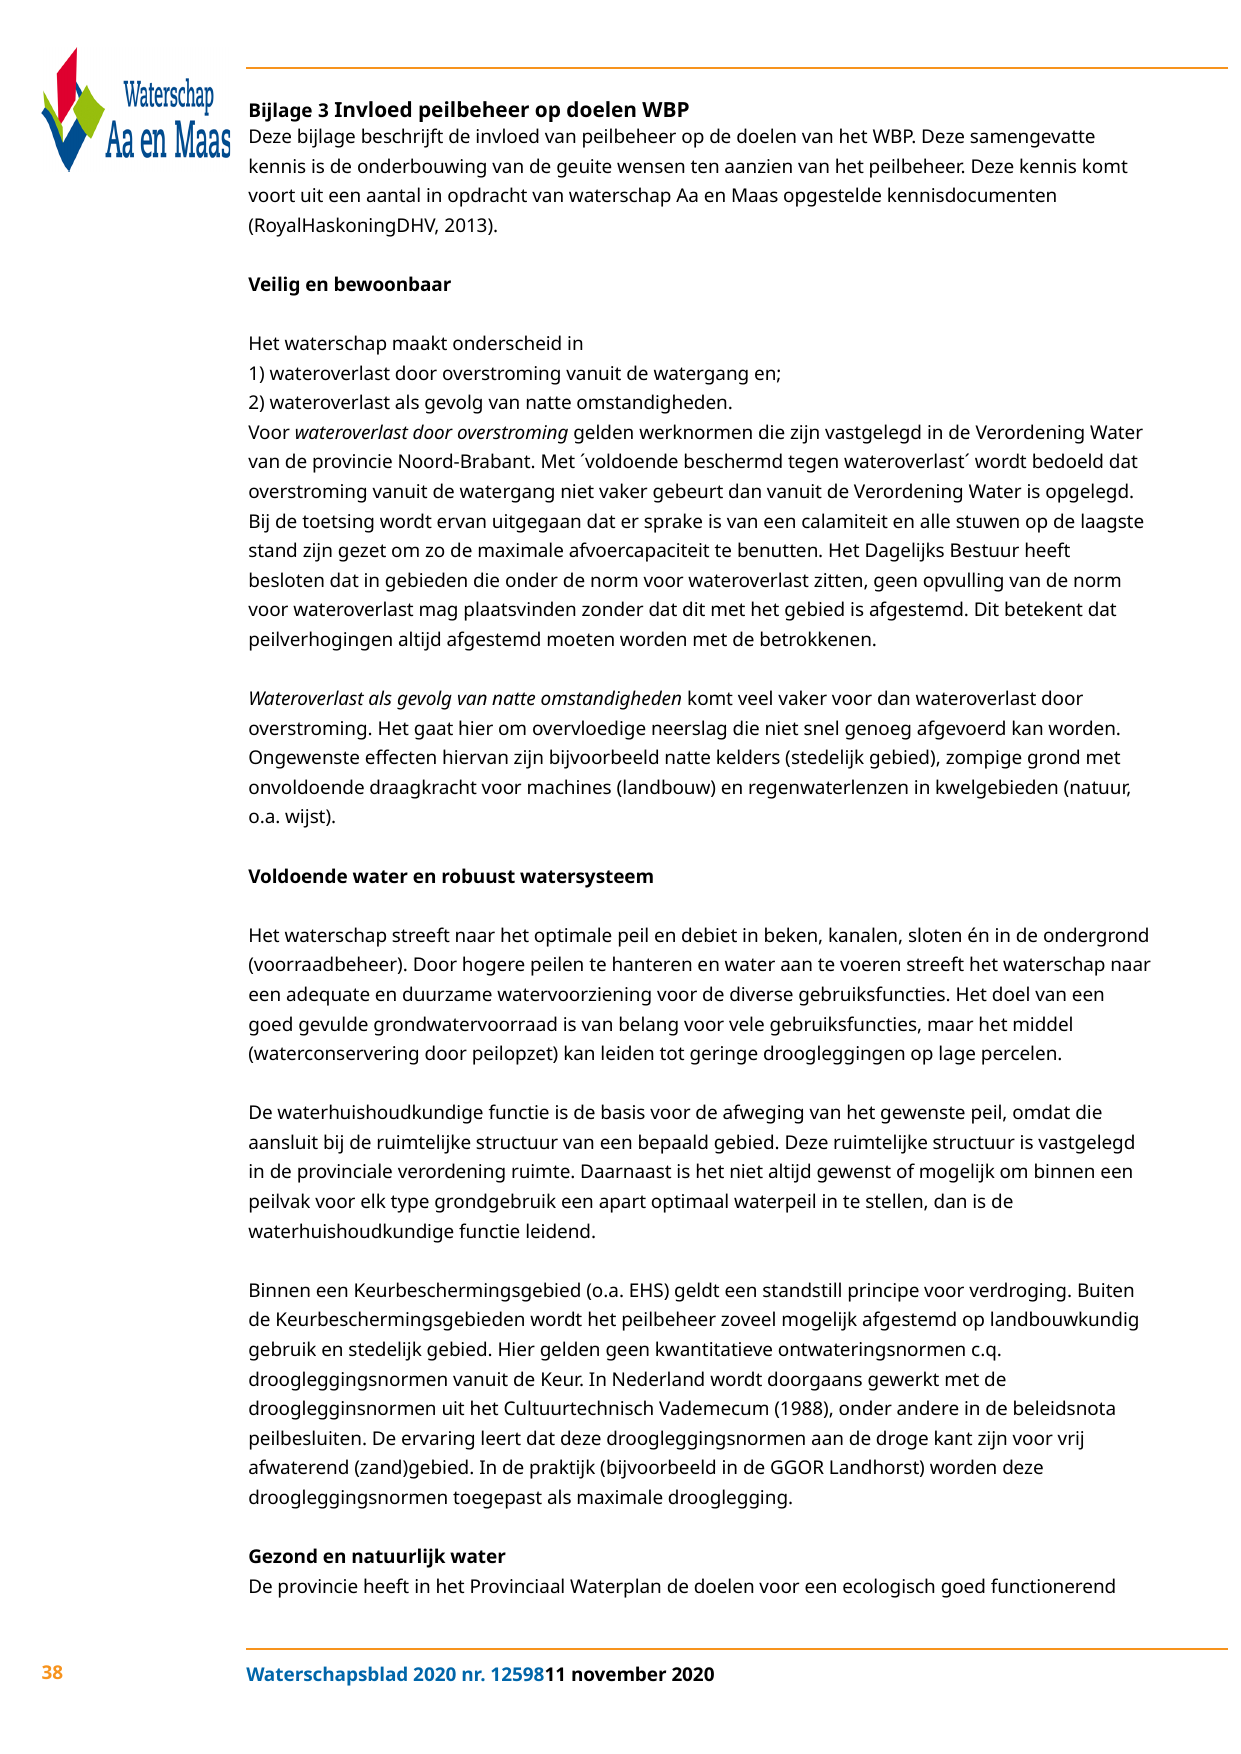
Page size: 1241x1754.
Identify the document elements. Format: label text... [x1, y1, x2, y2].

text Voor wateroverlast door overstroming gelden werknormen die zijn vastgelegd in de Verordening Water van de provincie Noord-Brabant. Met ´voldoende beschermd tegen wateroverlast´ wordt bedoeld dat overstroming vanuit de watergang niet vaker gebeurt dan vanuit de Verordening Water is opgelegd. Bij de toetsing wordt ervan uitgegaan dat er sprake is van een calamiteit en alle stuwen op de laagste stand zijn gezet om zo de maximale afvoercapaciteit te benutten. Het Dagelijks Bestuur heeft besloten dat in gebieden die onder de norm voor wateroverlast zitten, geen opvulling van de norm voor wateroverlast mag plaatsvinden zonder dat dit met het gebied is afgestemd. Dit betekent dat peilverhogingen altijd afgestemd moeten worden met de betrokkenen. [248, 419, 1152, 652]
text Veilig en bewoonbaar [248, 271, 1152, 297]
text De waterhuishoudkundige functie is de basis voor de afweging van het gewenste peil, omdat die aansluit bij de ruimtelijke structuur van een bepaald gebied. Deze ruimtelijke structuur is vastgelegd in de provinciale verordening ruimte. Daarnaast is het niet altijd gewenst of mogelijk om binnen een peilvak voor elk type grondgebruik een apart optimaal waterpeil in te stellen, dan is de waterhuishoudkundige functie leidend. [248, 1099, 1152, 1244]
text Deze bijlage beschrijft de invloed van peilbeheer op de doelen van het WBP. Deze samengevatte kennis is de onderbouwing van de geuite wensen ten aanzien van het peilbeheer. Deze kennis komt voort uit een aantal in opdracht van waterschap Aa en Maas opgestelde kennisdocumenten (RoyalHaskoningDHV, 2013). [248, 123, 1152, 238]
text Bijlage 3 Invloed peilbeheer op doelen WBP [248, 95, 1152, 123]
text 1) wateroverlast door overstroming vanuit de watergang en; [248, 360, 1152, 386]
text Gezond en natuurlijk water [248, 1543, 1152, 1569]
text 2) wateroverlast als gevolg van natte omstandigheden. [248, 389, 1152, 415]
text Het waterschap maakt onderscheid in [248, 330, 1152, 356]
text Binnen een Keurbeschermingsgebied (o.a. EHS) geldt een standstill principe voor verdroging. Buiten de Keurbeschermingsgebieden wordt het peilbeheer zoveel mogelijk afgestemd op landbouwkundig gebruik en stedelijk gebied. Hier gelden geen kwantitatieve ontwateringsnormen c.q. droogleggingsnormen vanuit de Keur. In Nederland wordt doorgaans gewerkt met de drooglegginsnormen uit het Cultuurtechnisch Vademecum (1988), onder andere in de beleidsnota peilbesluiten. De ervaring leert dat deze droogleggingsnormen aan de droge kant zijn voor vrij afwaterend (zand)gebied. In de praktijk (bijvoorbeeld in de GGOR Landhorst) worden deze droogleggingsnormen toegepast als maximale drooglegging. [248, 1277, 1152, 1510]
text Voldoende water en robuust watersysteem [248, 863, 1152, 889]
text Het waterschap streeft naar het optimale peil en debiet in beken, kanalen, sloten én in de ondergrond (voorraadbeheer). Door hogere peilen te hanteren en water aan te voeren streeft het waterschap naar een adequate en duurzame watervoorziening voor de diverse gebruiksfuncties. Het doel van een goed gevulde grondwatervoorraad is van belang voor vele gebruiksfuncties, maar het middel (waterconservering door peilopzet) kan leiden tot geringe droogleggingen op lage percelen. [248, 922, 1152, 1066]
text Wateroverlast als gevolg van natte omstandigheden komt veel vaker voor dan wateroverlast door overstroming. Het gaat hier om overvloedige neerslag die niet snel genoeg afgevoerd kan worden. Ongewenste effecten hiervan zijn bijvoorbeeld natte kelders (stedelijk gebied), zompige grond met onvoldoende draagkracht voor machines (landbouw) en regenwaterlenzen in kwelgebieden (natuur, o.a. wijst). [248, 685, 1152, 829]
picture [41, 47, 231, 172]
text De provincie heeft in het Provinciaal Waterplan de doelen voor een ecologisch goed functionerend [248, 1573, 1152, 1599]
